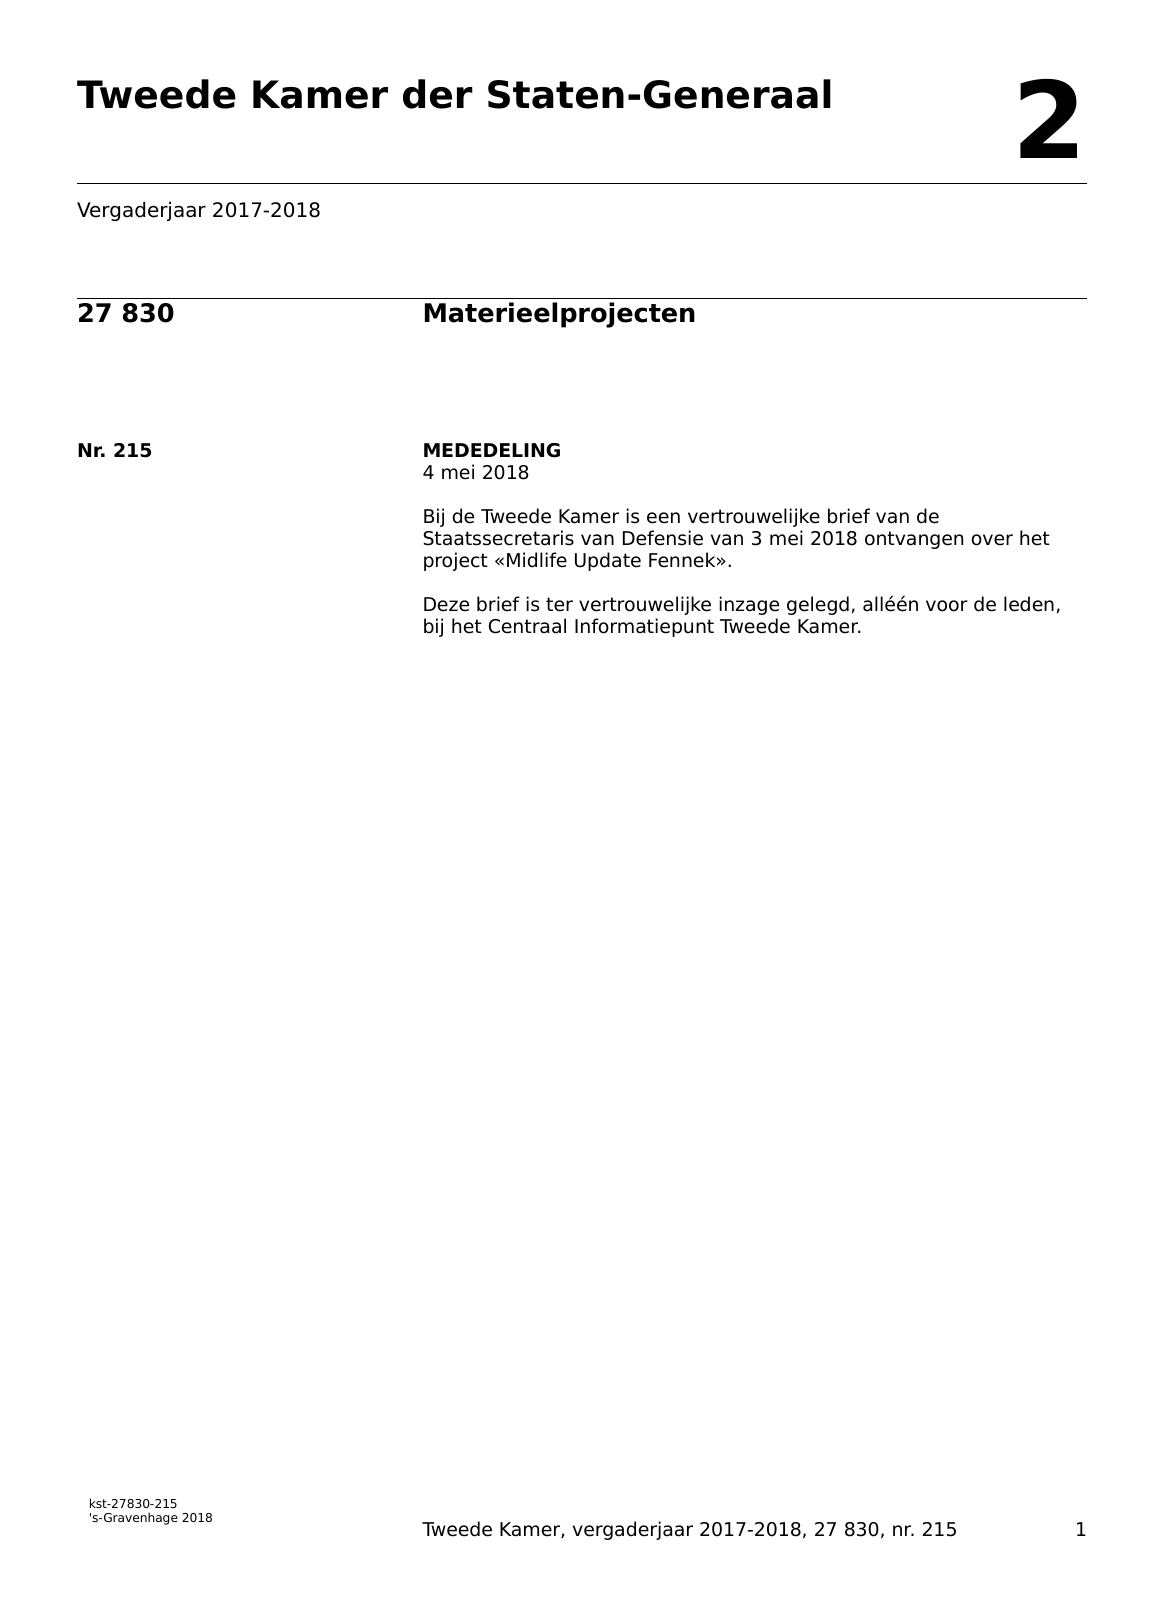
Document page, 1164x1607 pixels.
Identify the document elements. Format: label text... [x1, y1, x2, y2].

table_cell Vergaderjaar 2017-2018 [77, 184, 1087, 298]
subtitle Nr. 215 MEDEDELING [77, 440, 1087, 462]
text kst-27830-215 [88, 1497, 323, 1511]
table_header 2 [886, 59, 1087, 183]
subtitle 27 830 Materieelprojecten [77, 299, 1087, 329]
text 4 mei 2018 [422, 462, 1087, 484]
text Bij de Tweede Kamer is een vertrouwelijke brief van de Staatssecretaris van Defensie van 3 mei 2018 ontvangen over het project «Midlife Update Fennek». [422, 506, 1087, 572]
text 's-Gravenhage 2018 [88, 1511, 323, 1525]
text Deze brief is ter vertrouwelijke inzage gelegd, alléén voor de leden, bij het Centraal Informatiepunt Tweede Kamer. [422, 594, 1087, 638]
table_header Tweede Kamer der Staten-Generaal [77, 59, 886, 183]
